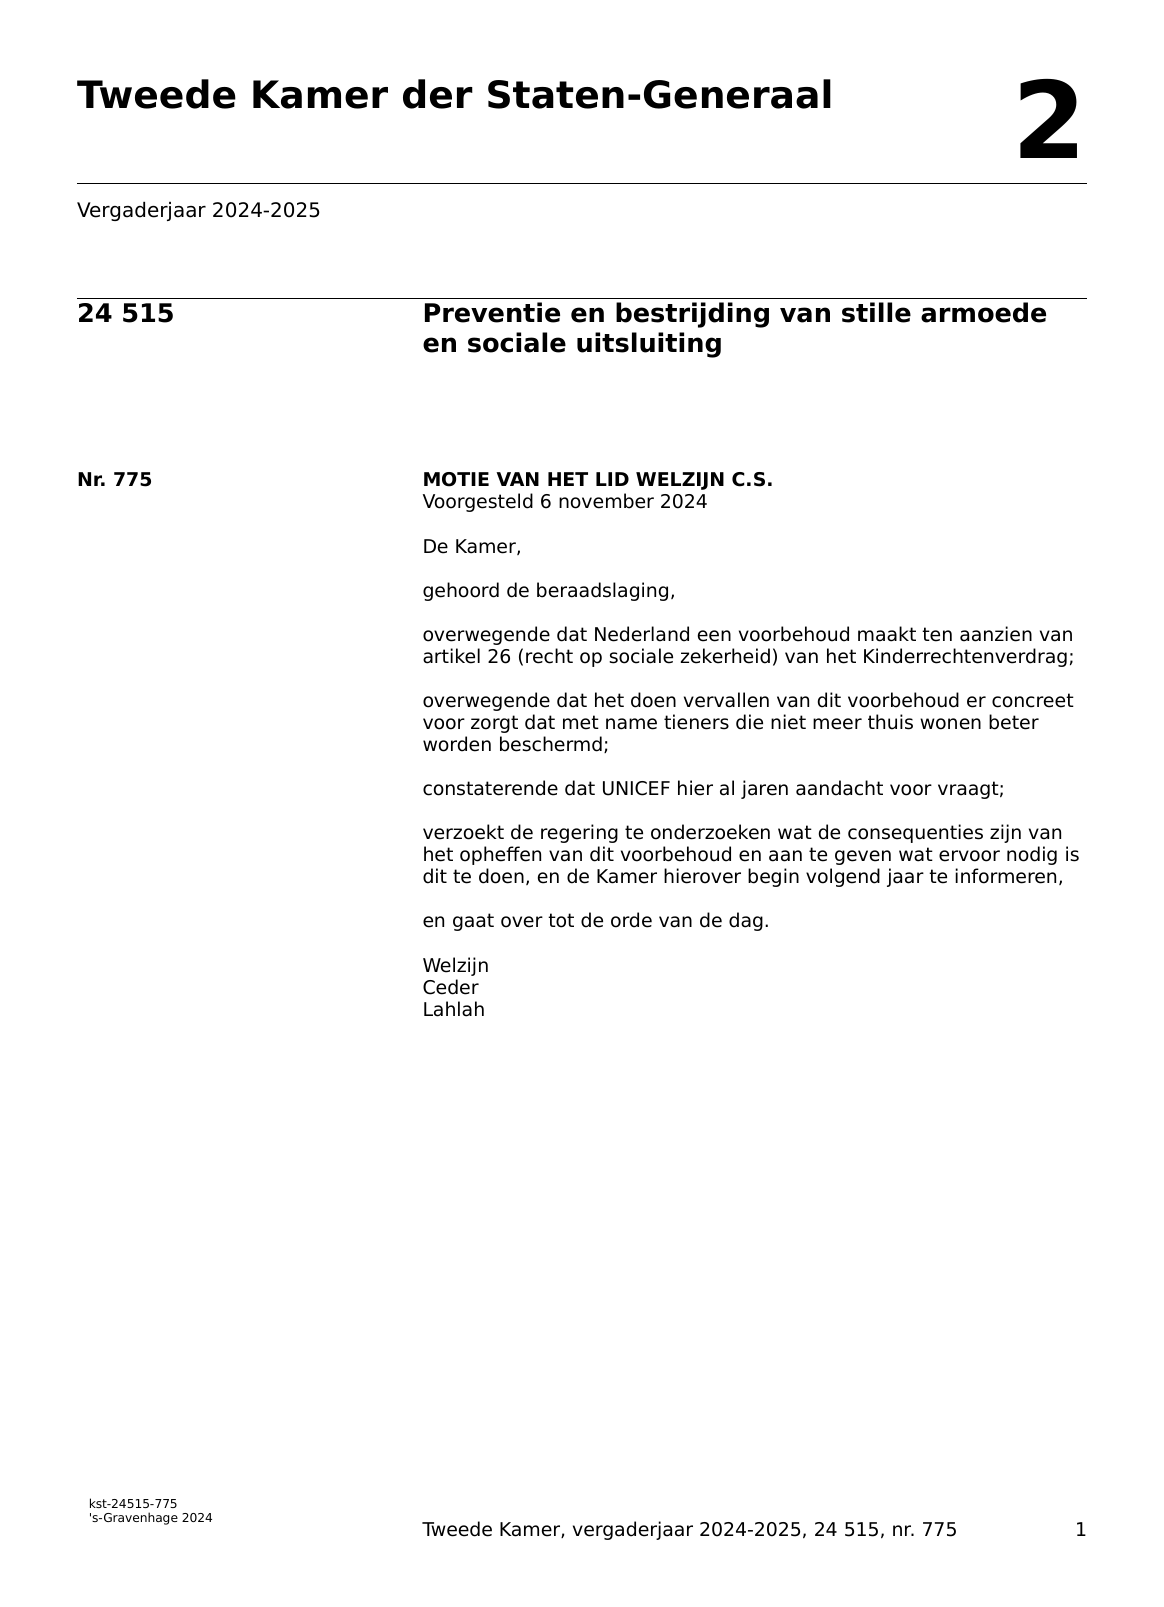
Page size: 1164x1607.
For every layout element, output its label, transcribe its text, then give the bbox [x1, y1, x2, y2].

subtitle 24 515 Preventie en bestrijding van stille armoede en sociale uitsluiting [77, 299, 1087, 358]
text Voorgesteld 6 november 2024 [422, 491, 1087, 513]
table_header Tweede Kamer der Staten-Generaal [77, 59, 886, 183]
text Welzijn [422, 954, 1087, 977]
text Lahlah [422, 998, 1087, 1021]
text Ceder [422, 977, 1087, 998]
text De Kamer, [422, 536, 1087, 557]
text gehoord de beraadslaging, [422, 580, 1087, 602]
subtitle Nr. 775 MOTIE VAN HET LID WELZIJN C.S. [77, 469, 1087, 491]
table_cell Vergaderjaar 2024-2025 [77, 184, 1087, 298]
text overwegende dat Nederland een voorbehoud maakt ten aanzien van artikel 26 (recht op sociale zekerheid) van het Kinderrechtenverdrag; [422, 624, 1087, 668]
text verzoekt de regering te onderzoeken wat de consequenties zijn van het opheffen van dit voorbehoud en aan te geven wat ervoor nodig is dit te doen, en de Kamer hierover begin volgend jaar te informeren, [422, 822, 1087, 888]
text kst-24515-775 [88, 1497, 323, 1511]
text en gaat over tot de orde van de dag. [422, 910, 1087, 932]
table_header 2 [886, 59, 1087, 183]
text 's-Gravenhage 2024 [88, 1511, 323, 1525]
text constaterende dat UNICEF hier al jaren aandacht voor vraagt; [422, 778, 1087, 800]
text overwegende dat het doen vervallen van dit voorbehoud er concreet voor zorgt dat met name tieners die niet meer thuis wonen beter worden beschermd; [422, 690, 1087, 756]
